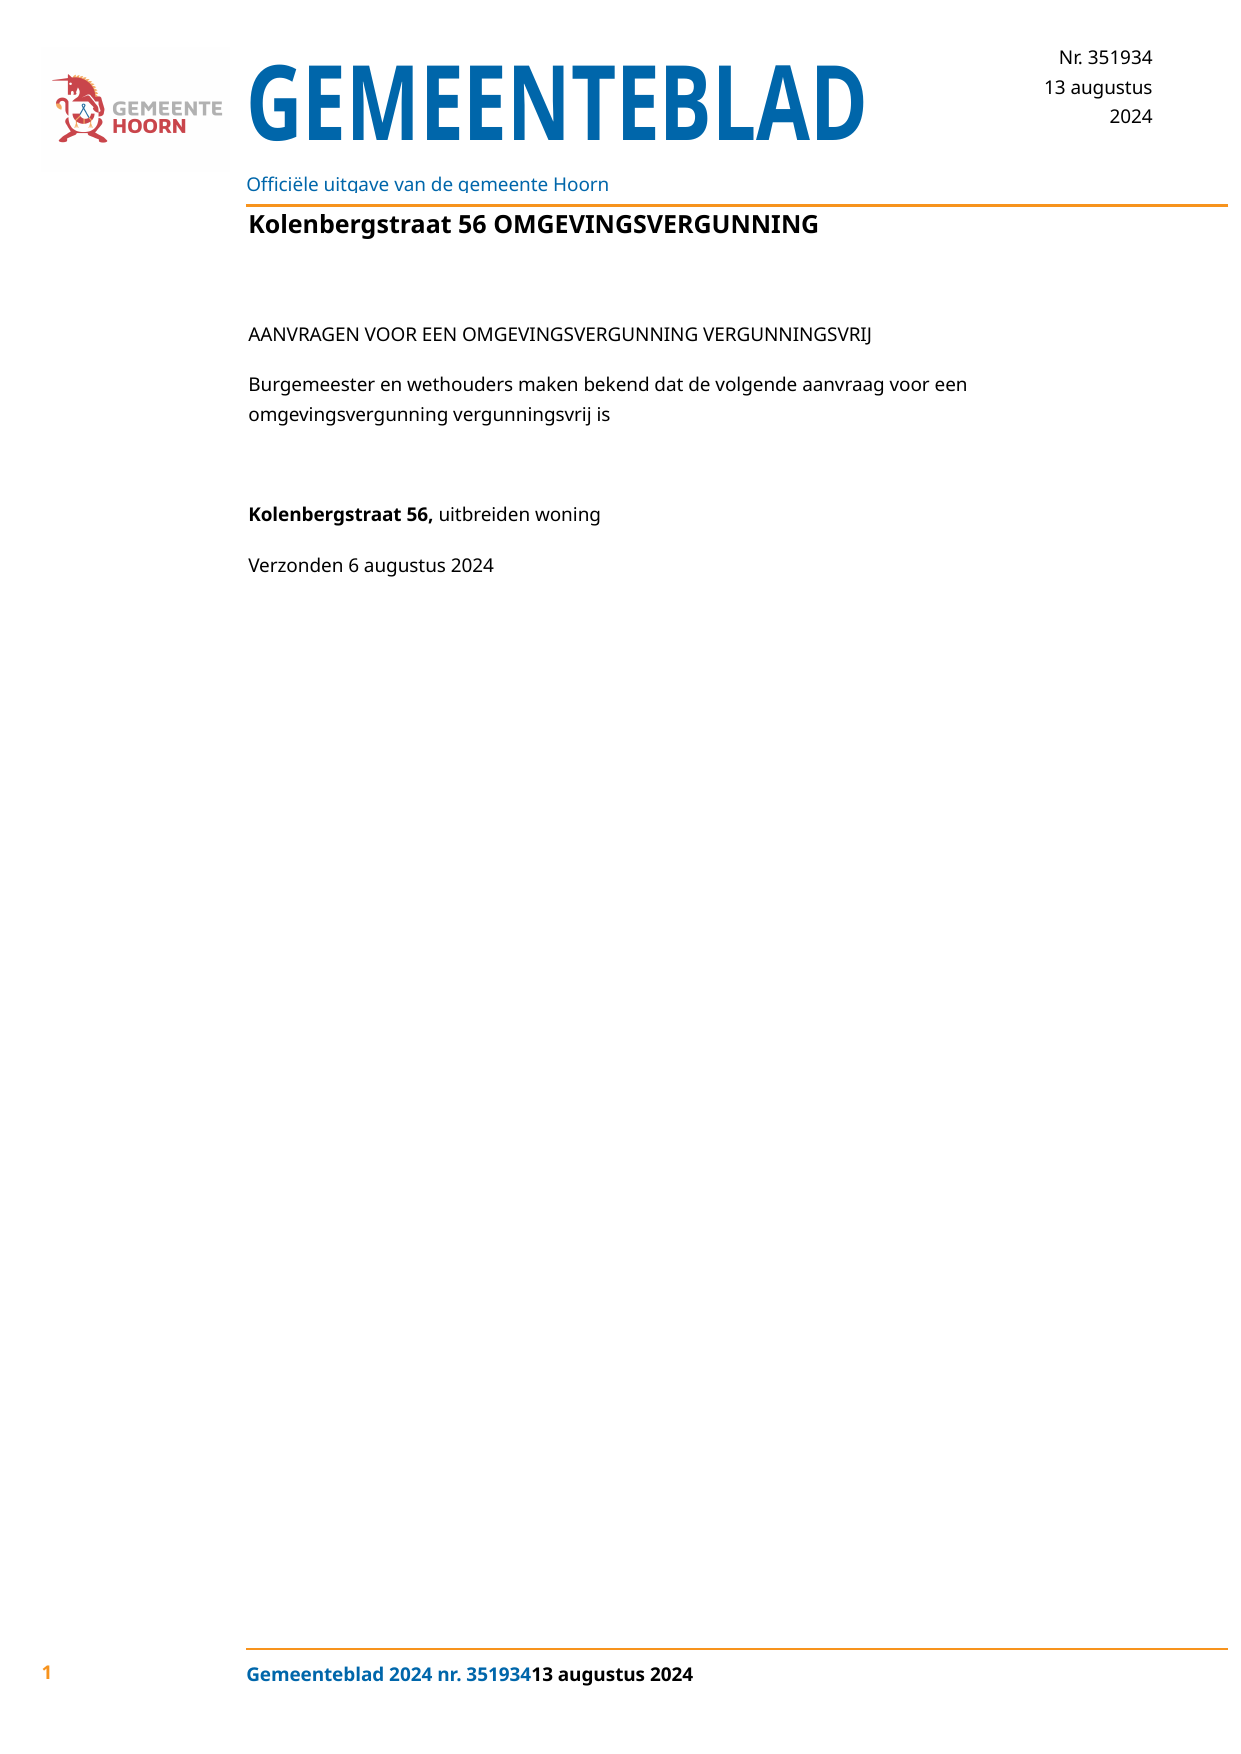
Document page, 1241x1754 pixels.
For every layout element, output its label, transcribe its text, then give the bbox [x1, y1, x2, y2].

text Kolenbergstraat 56, uitbreiden woning [248, 502, 1152, 527]
text Burgemeester en wethouders maken bekend dat de volgende aanvraag voor een omgevingsvergunning vergunningsvrij is [248, 371, 1152, 426]
picture [41, 47, 231, 172]
text Verzonden 6 augustus 2024 [248, 552, 1152, 578]
text AANVRAGEN VOOR EEN OMGEVINGSVERGUNNING VERGUNNINGSVRIJ [248, 321, 1152, 346]
text Kolenbergstraat 56 OMGEVINGSVERGUNNING [248, 207, 1152, 241]
